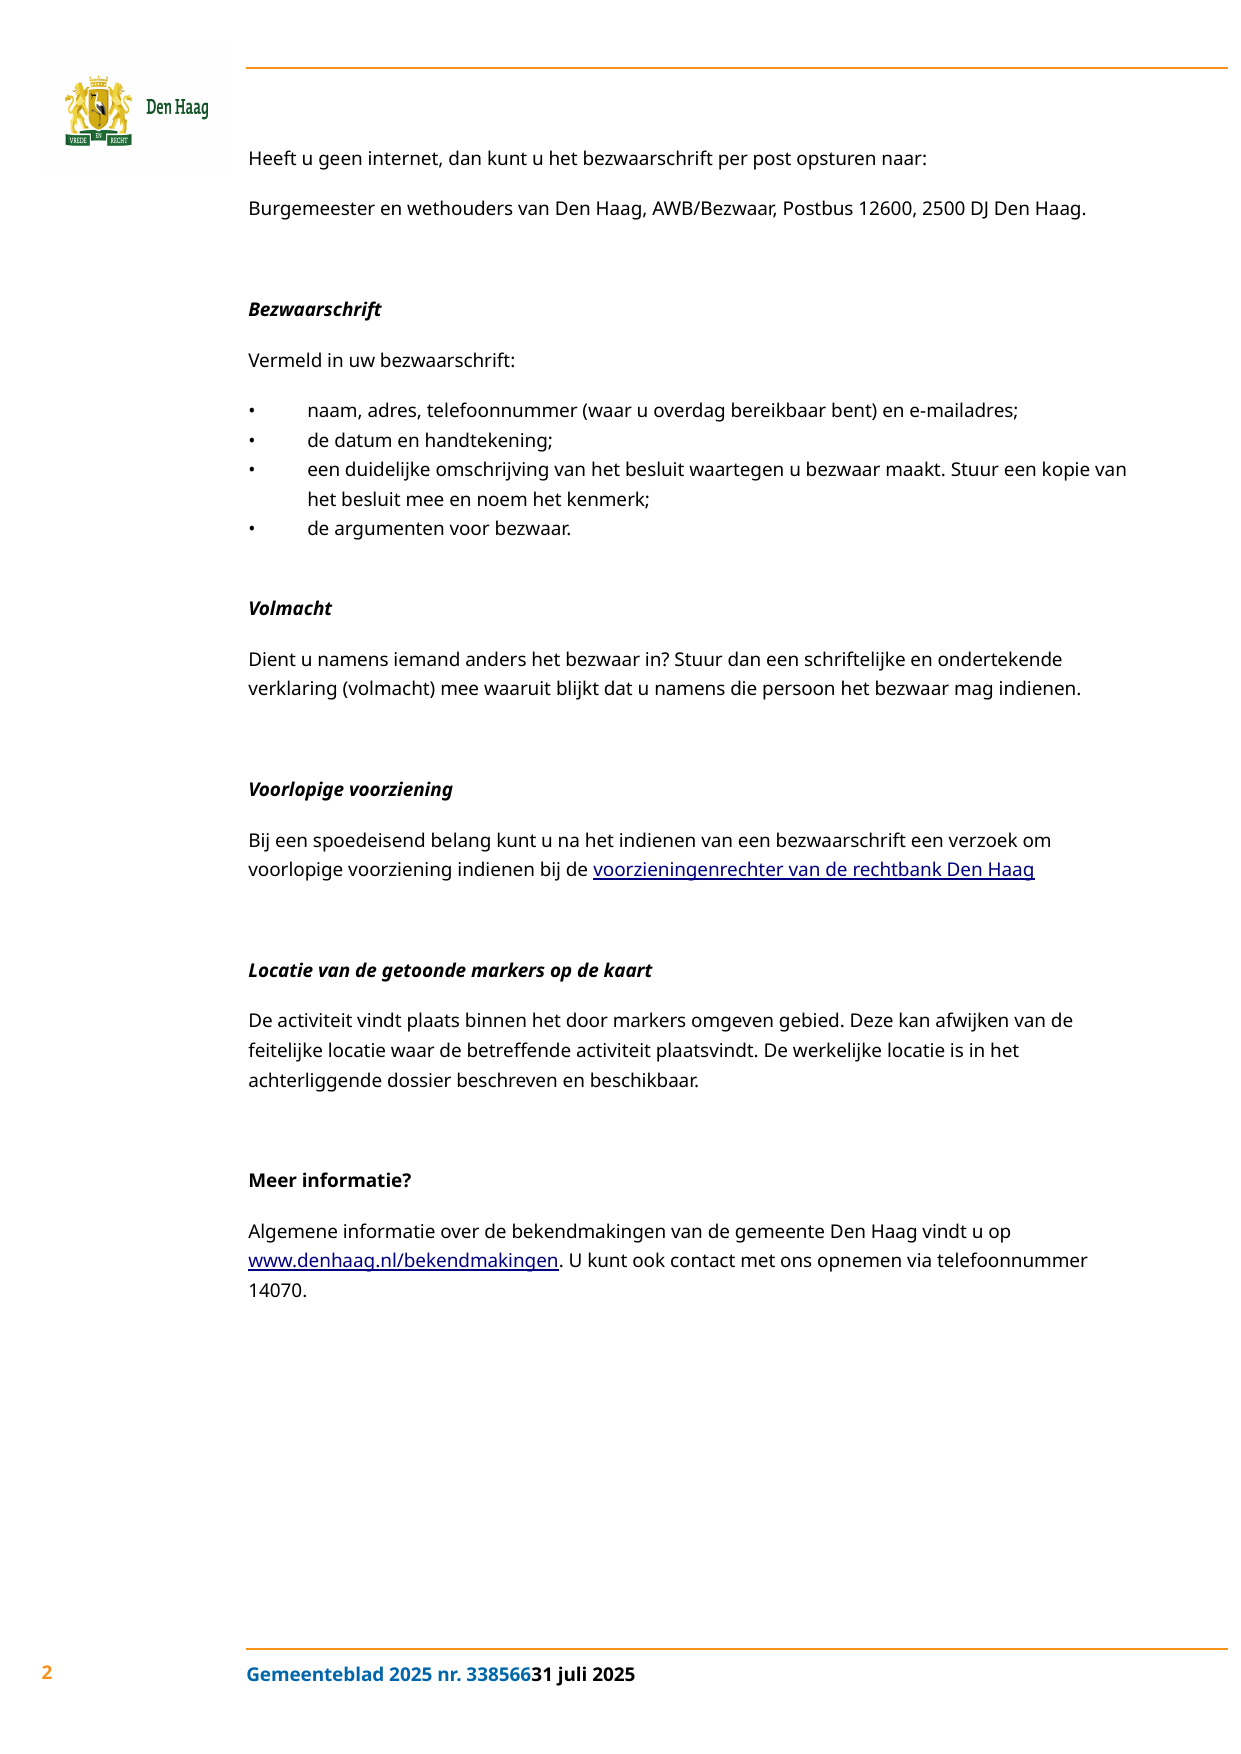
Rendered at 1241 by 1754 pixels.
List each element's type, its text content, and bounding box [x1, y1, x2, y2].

list naam, adres, telefoonnummer (waar u overdag bereikbaar bent) en e-mailadres; [248, 397, 1152, 423]
text Voorlopige voorziening [248, 776, 1152, 802]
list de argumenten voor bezwaar. [248, 516, 1152, 541]
text Dient u namens iemand anders het bezwaar in? Stuur dan een schriftelijke en ondertekende verklaring (volmacht) mee waaruit blijkt dat u namens die persoon het bezwaar mag indienen. [248, 646, 1152, 701]
text Algemene informatie over de bekendmakingen van de gemeente Den Haag vindt u op www.denhaag.nl/bekendmakingen. U kunt ook contact met ons opnemen via telefoonnummer 14070. [248, 1218, 1152, 1303]
text Bij een spoedeisend belang kunt u na het indienen van een bezwaarschrift een verzoek om voorlopige voorziening indienen bij de voorzieningenrechter van de rechtbank Den Haag [248, 827, 1152, 882]
text Volmacht [248, 596, 1152, 621]
text Heeft u geen internet, dan kunt u het bezwaarschrift per post opsturen naar: [248, 145, 1152, 171]
text Burgemeester en wethouders van Den Haag, AWB/Bezwaar, Postbus 12600, 2500 DJ Den Haag. [248, 196, 1152, 221]
text Locatie van de getoonde markers op de kaart [248, 957, 1152, 983]
text De activiteit vindt plaats binnen het door markers omgeven gebied. Deze kan afwijken van de feitelijke locatie waar de betreffende activiteit plaatsvindt. De werkelijke locatie is in het achterliggende dossier beschreven en beschikbaar. [248, 1008, 1152, 1093]
text Bezwaarschrift [248, 296, 1152, 322]
text Meer informatie? [248, 1168, 1152, 1193]
list een duidelijke omschrijving van het besluit waartegen u bezwaar maakt. Stuur een kopie van het besluit mee en noem het kenmerk; [248, 456, 1152, 512]
picture [41, 47, 231, 172]
list de datum en handtekening; [248, 427, 1152, 453]
text Vermeld in uw bezwaarschrift: [248, 347, 1152, 373]
